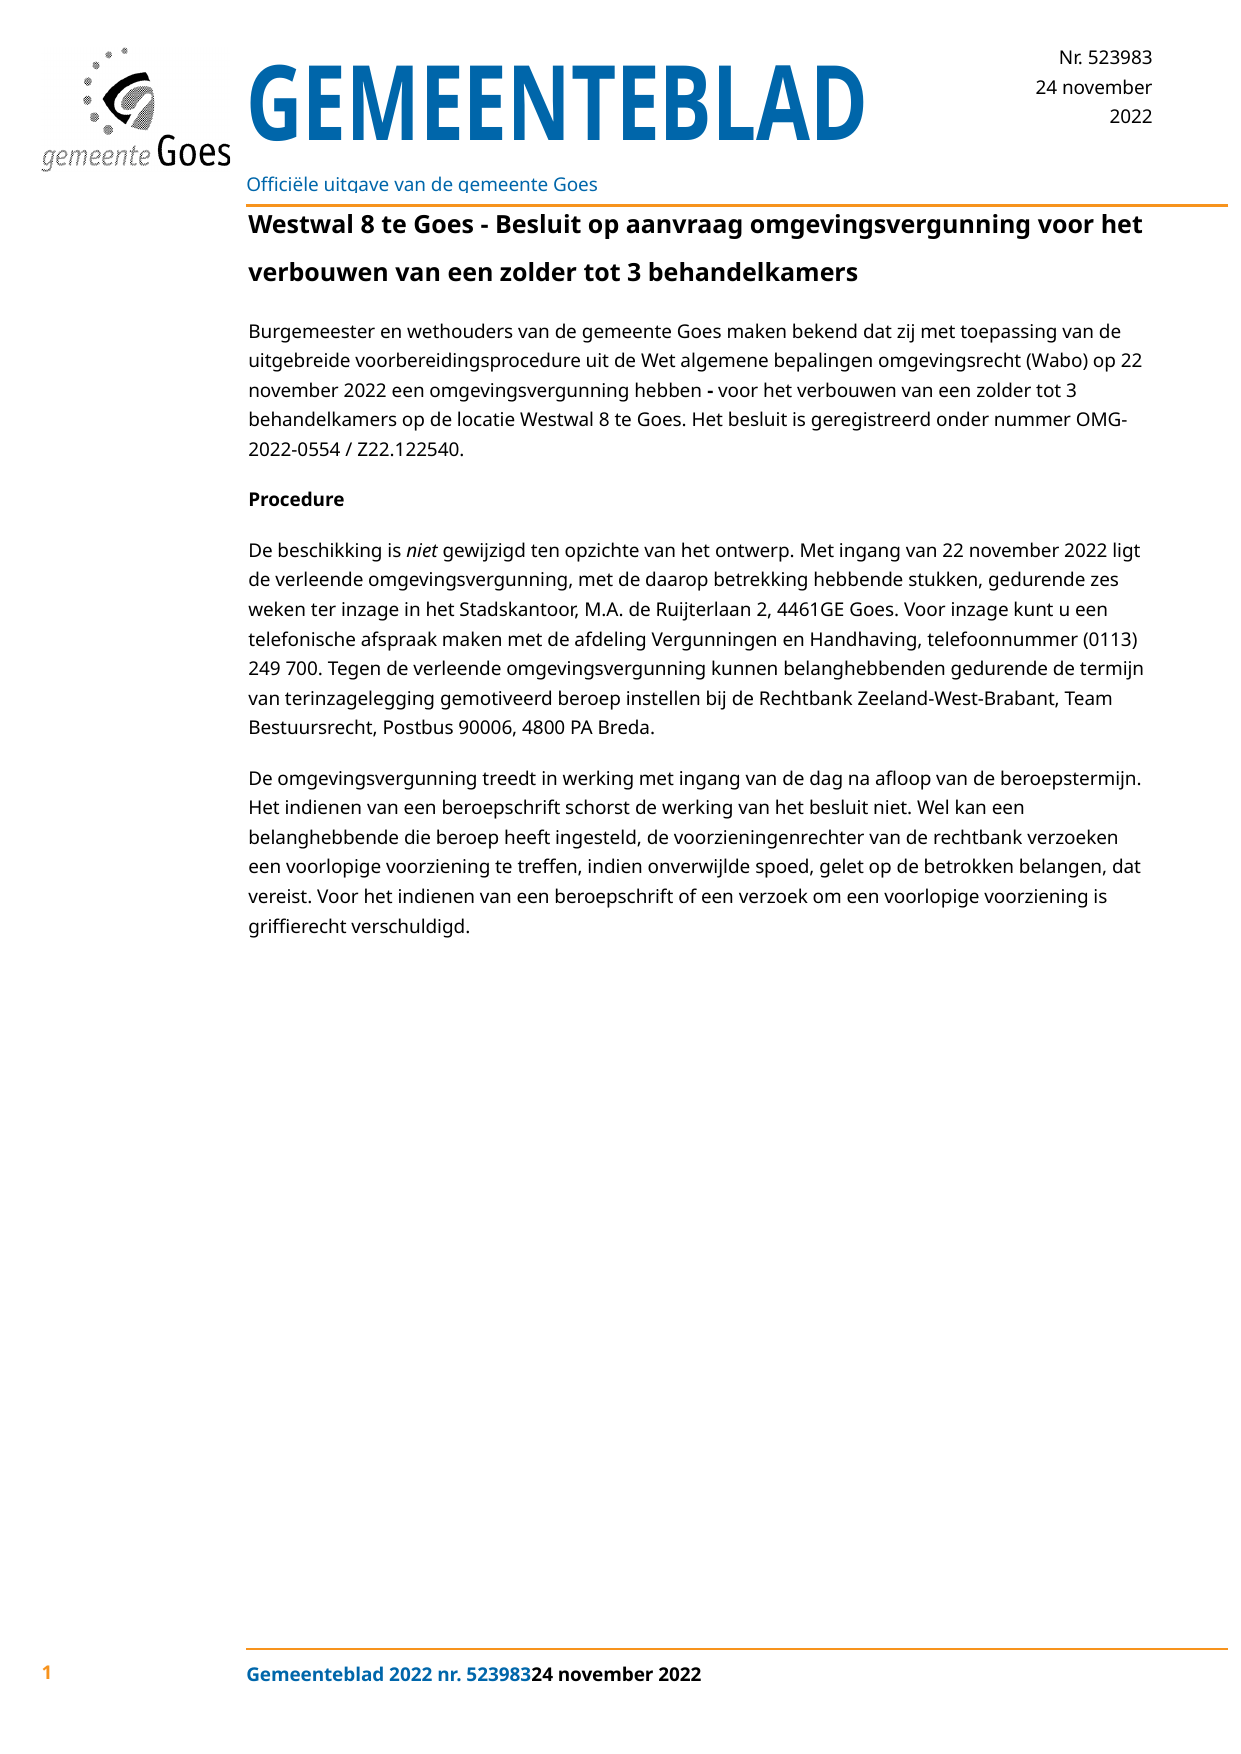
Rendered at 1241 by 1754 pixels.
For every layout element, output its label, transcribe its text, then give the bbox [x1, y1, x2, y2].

text Westwal 8 te Goes - Besluit op aanvraag omgevingsvergunning voor het verbouwen van een zolder tot 3 behandelkamers [248, 207, 1152, 288]
text De omgevingsvergunning treedt in werking met ingang van de dag na afloop van de beroepstermijn. Het indienen van een beroepschrift schorst de werking van het besluit niet. Wel kan een belanghebbende die beroep heeft ingesteld, de voorzieningenrechter van de rechtbank verzoeken een voorlopige voorziening te treffen, indien onverwijlde spoed, gelet op de betrokken belangen, dat vereist. Voor het indienen van een beroepschrift of een verzoek om een voorlopige voorziening is griffierecht verschuldigd. [248, 765, 1152, 939]
text Procedure [248, 487, 1152, 512]
picture [41, 47, 231, 172]
text Burgemeester en wethouders van de gemeente Goes maken bekend dat zij met toepassing van de uitgebreide voorbereidingsprocedure uit de Wet algemene bepalingen omgevingsrecht (Wabo) op 22 november 2022 een omgevingsvergunning hebben - voor het verbouwen van een zolder tot 3 behandelkamers op de locatie Westwal 8 te Goes. Het besluit is geregistreerd onder nummer OMG-2022-0554 / Z22.122540. [248, 318, 1152, 462]
text De beschikking is niet gewijzigd ten opzichte van het ontwerp. Met ingang van 22 november 2022 ligt de verleende omgevingsvergunning, met de daarop betrekking hebbende stukken, gedurende zes weken ter inzage in het Stadskantoor, M.A. de Ruijterlaan 2, 4461GE Goes. Voor inzage kunt u een telefonische afspraak maken met de afdeling Vergunningen en Handhaving, telefoonnummer (0113) 249 700. Tegen de verleende omgevingsvergunning kunnen belanghebbenden gedurende de termijn van terinzagelegging gemotiveerd beroep instellen bij de Rechtbank Zeeland-West-Brabant, Team Bestuursrecht, Postbus 90006, 4800 PA Breda. [248, 537, 1152, 740]
